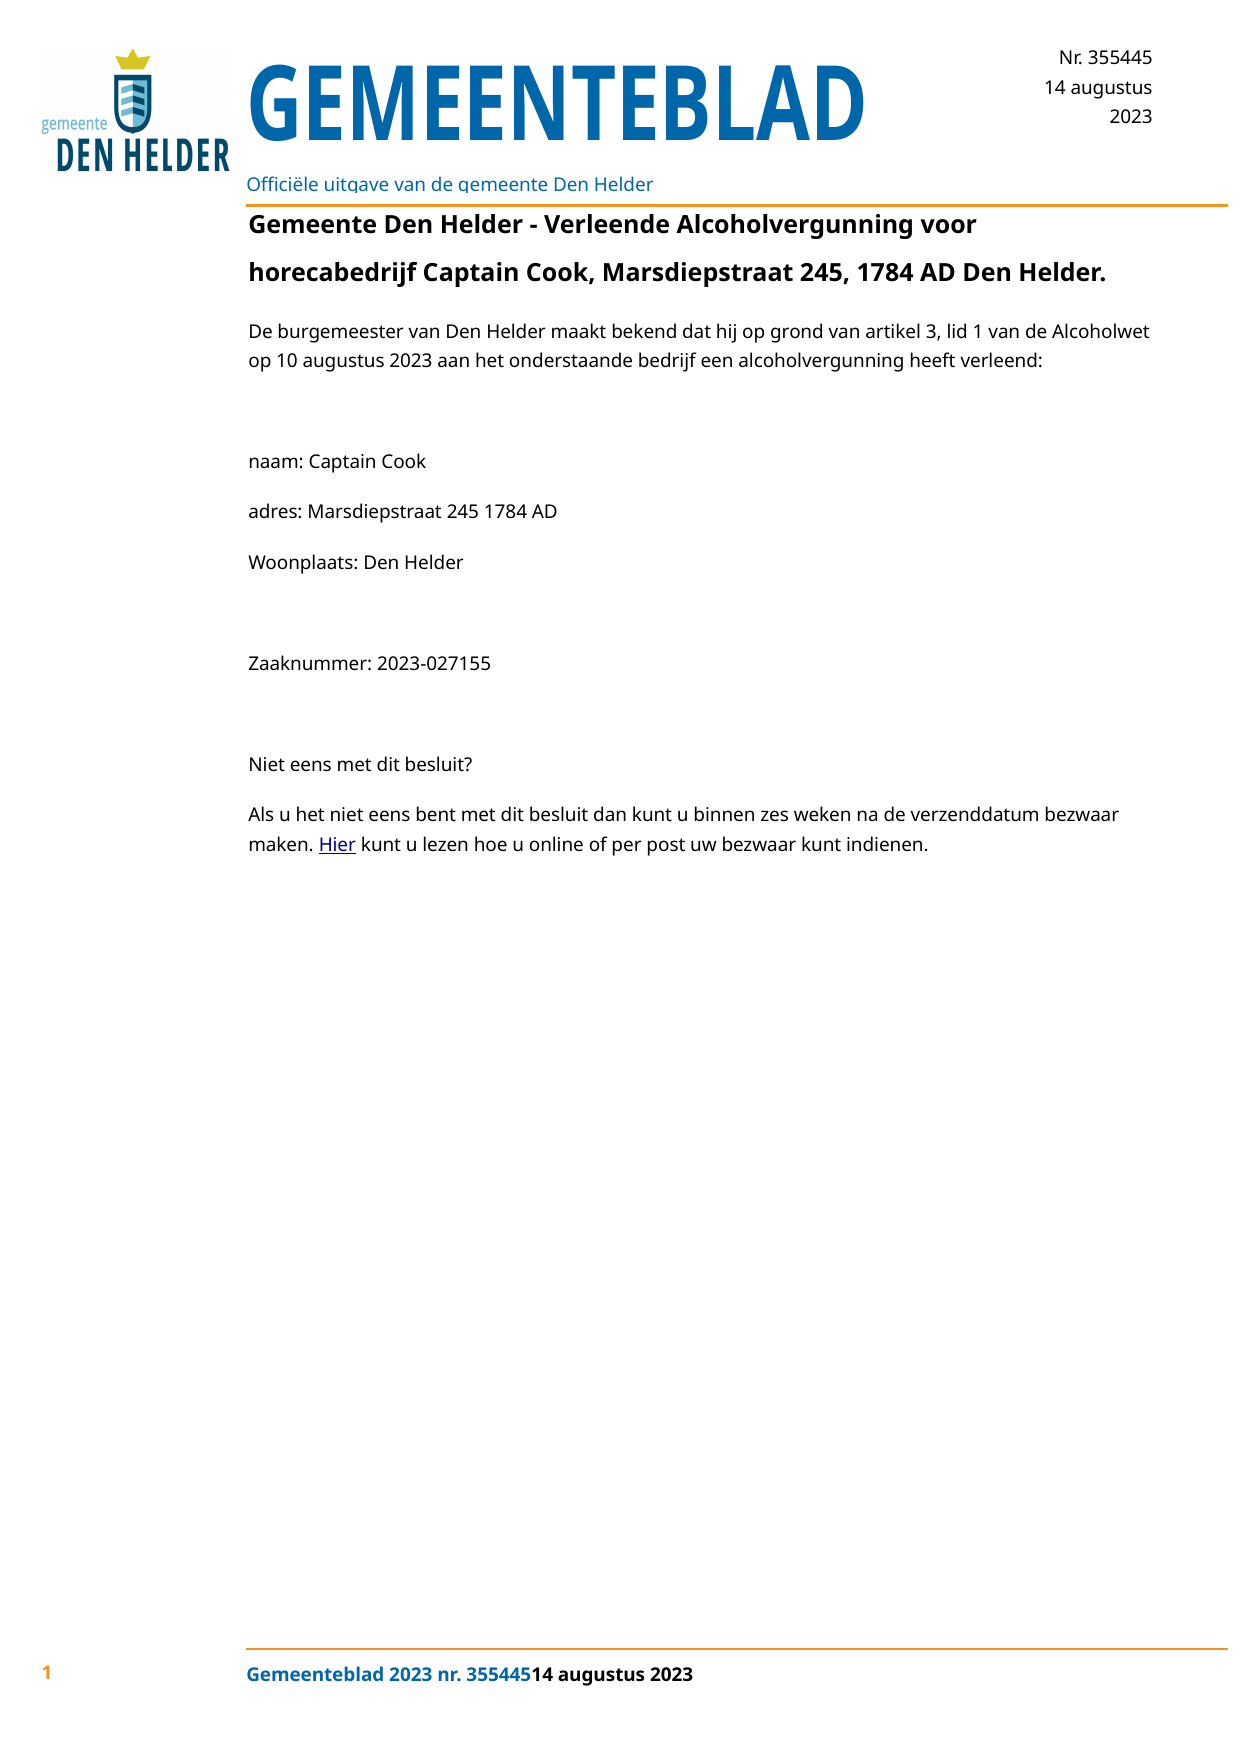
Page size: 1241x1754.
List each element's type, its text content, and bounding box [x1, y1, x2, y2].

text Gemeente Den Helder - Verleende Alcoholvergunning voor horecabedrijf Captain Cook, Marsdiepstraat 245, 1784 AD Den Helder. [248, 207, 1152, 288]
text naam: Captain Cook [248, 448, 1152, 474]
text De burgemeester van Den Helder maakt bekend dat hij op grond van artikel 3, lid 1 van de Alcoholwet op 10 augustus 2023 aan het onderstaande bedrijf een alcoholvergunning heeft verleend: [248, 318, 1152, 373]
picture [100, 154, 106, 172]
text Zaaknummer: 2023-027155 [248, 650, 1152, 676]
picture [63, 144, 68, 165]
picture [182, 144, 187, 165]
picture [41, 47, 231, 172]
text Niet eens met dit besluit? [248, 751, 1152, 777]
text adres: Marsdiepstraat 245 1784 AD [248, 499, 1152, 524]
picture [220, 160, 224, 172]
text Als u het niet eens bent met dit besluit dan kunt u binnen zes weken na de verzenddatum bezwaar maken. Hier kunt u lezen hoe u online of per post uw bezwaar kunt indienen. [248, 801, 1152, 857]
text Woonplaats: Den Helder [248, 549, 1152, 575]
picture [130, 157, 135, 172]
